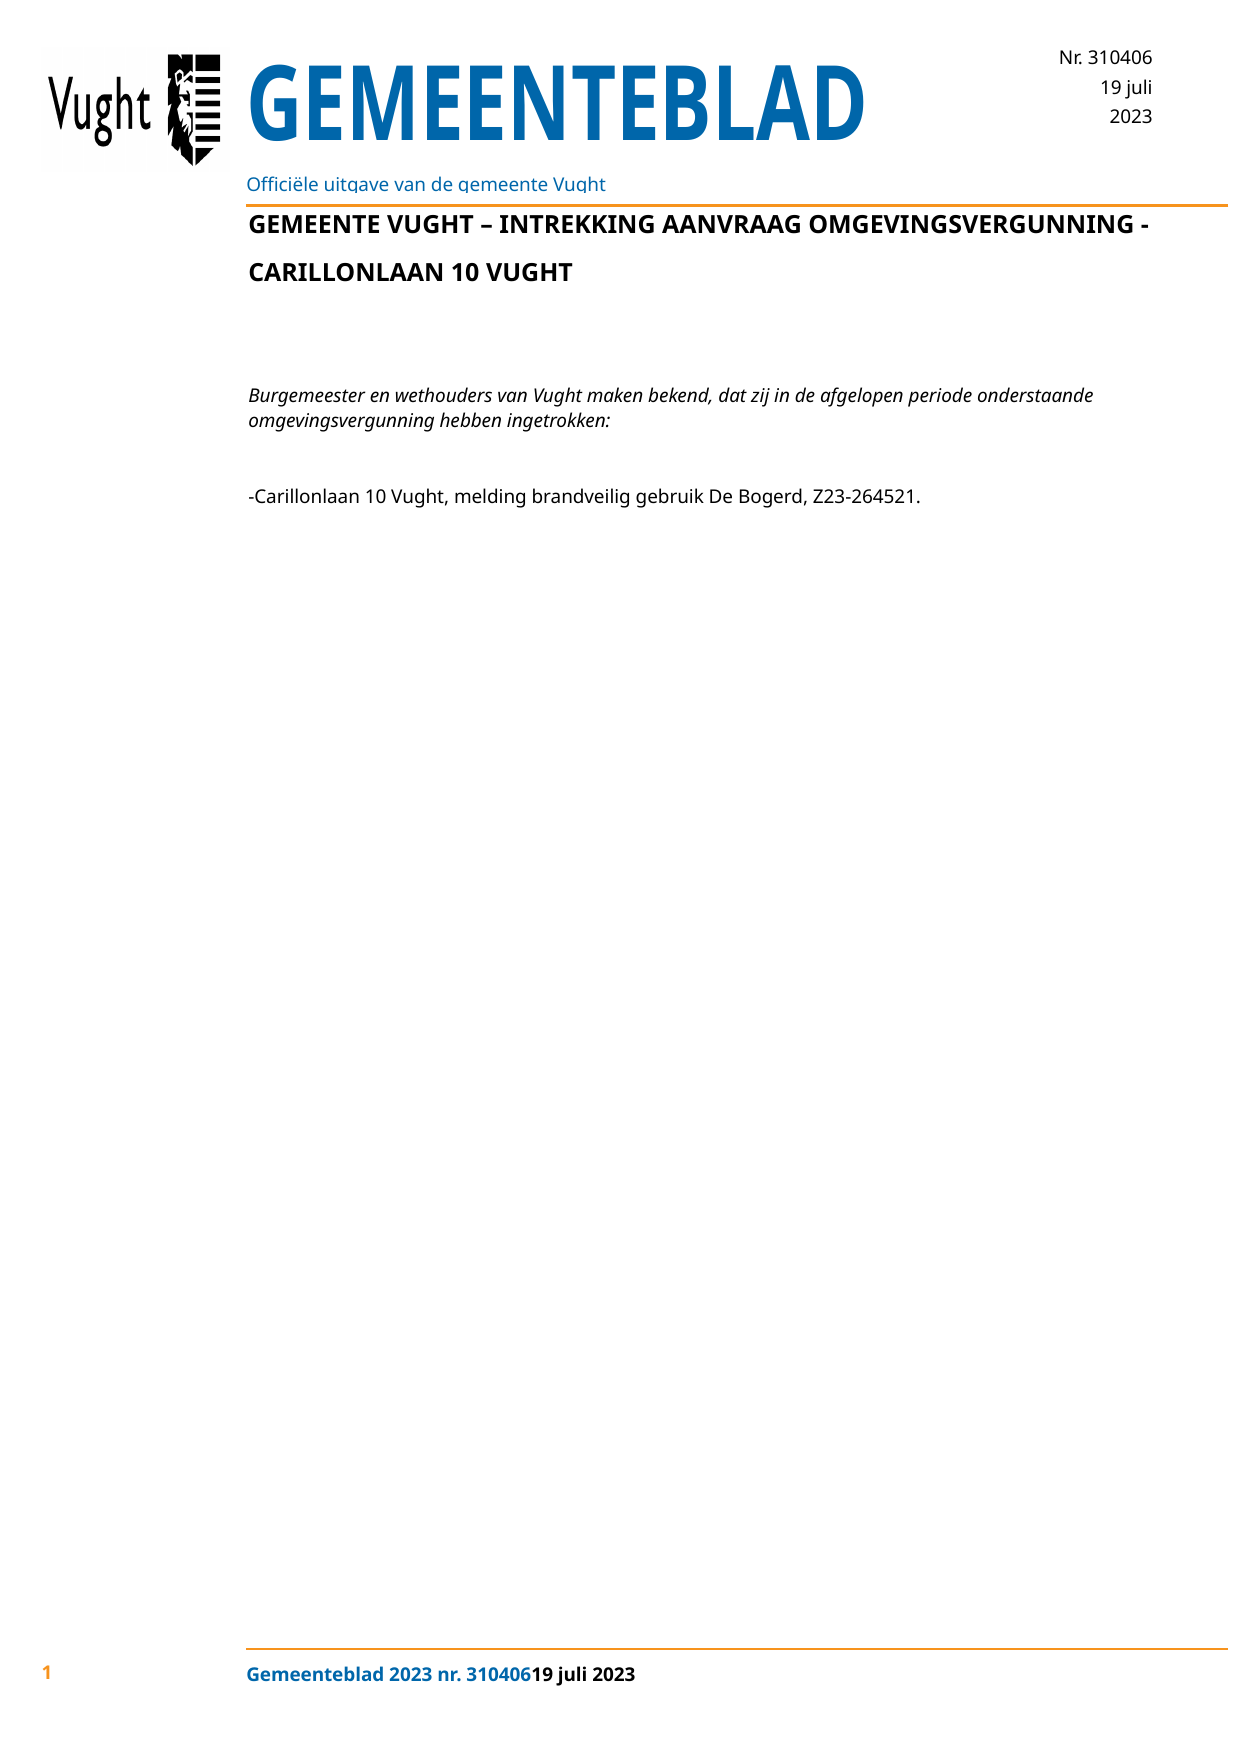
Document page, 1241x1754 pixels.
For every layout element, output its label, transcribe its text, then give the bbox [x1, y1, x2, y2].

picture [41, 47, 231, 172]
text Burgemeester en wethouders van Vught maken bekend, dat zij in de afgelopen periode onderstaande omgevingsvergunning hebben ingetrokken: [248, 382, 1152, 433]
text GEMEENTE VUGHT – INTREKKING AANVRAAG OMGEVINGSVERGUNNING - CARILLONLAAN 10 VUGHT [248, 207, 1152, 288]
text -Carillonlaan 10 Vught, melding brandveilig gebruik De Bogerd, Z23-264521. [248, 484, 1152, 509]
